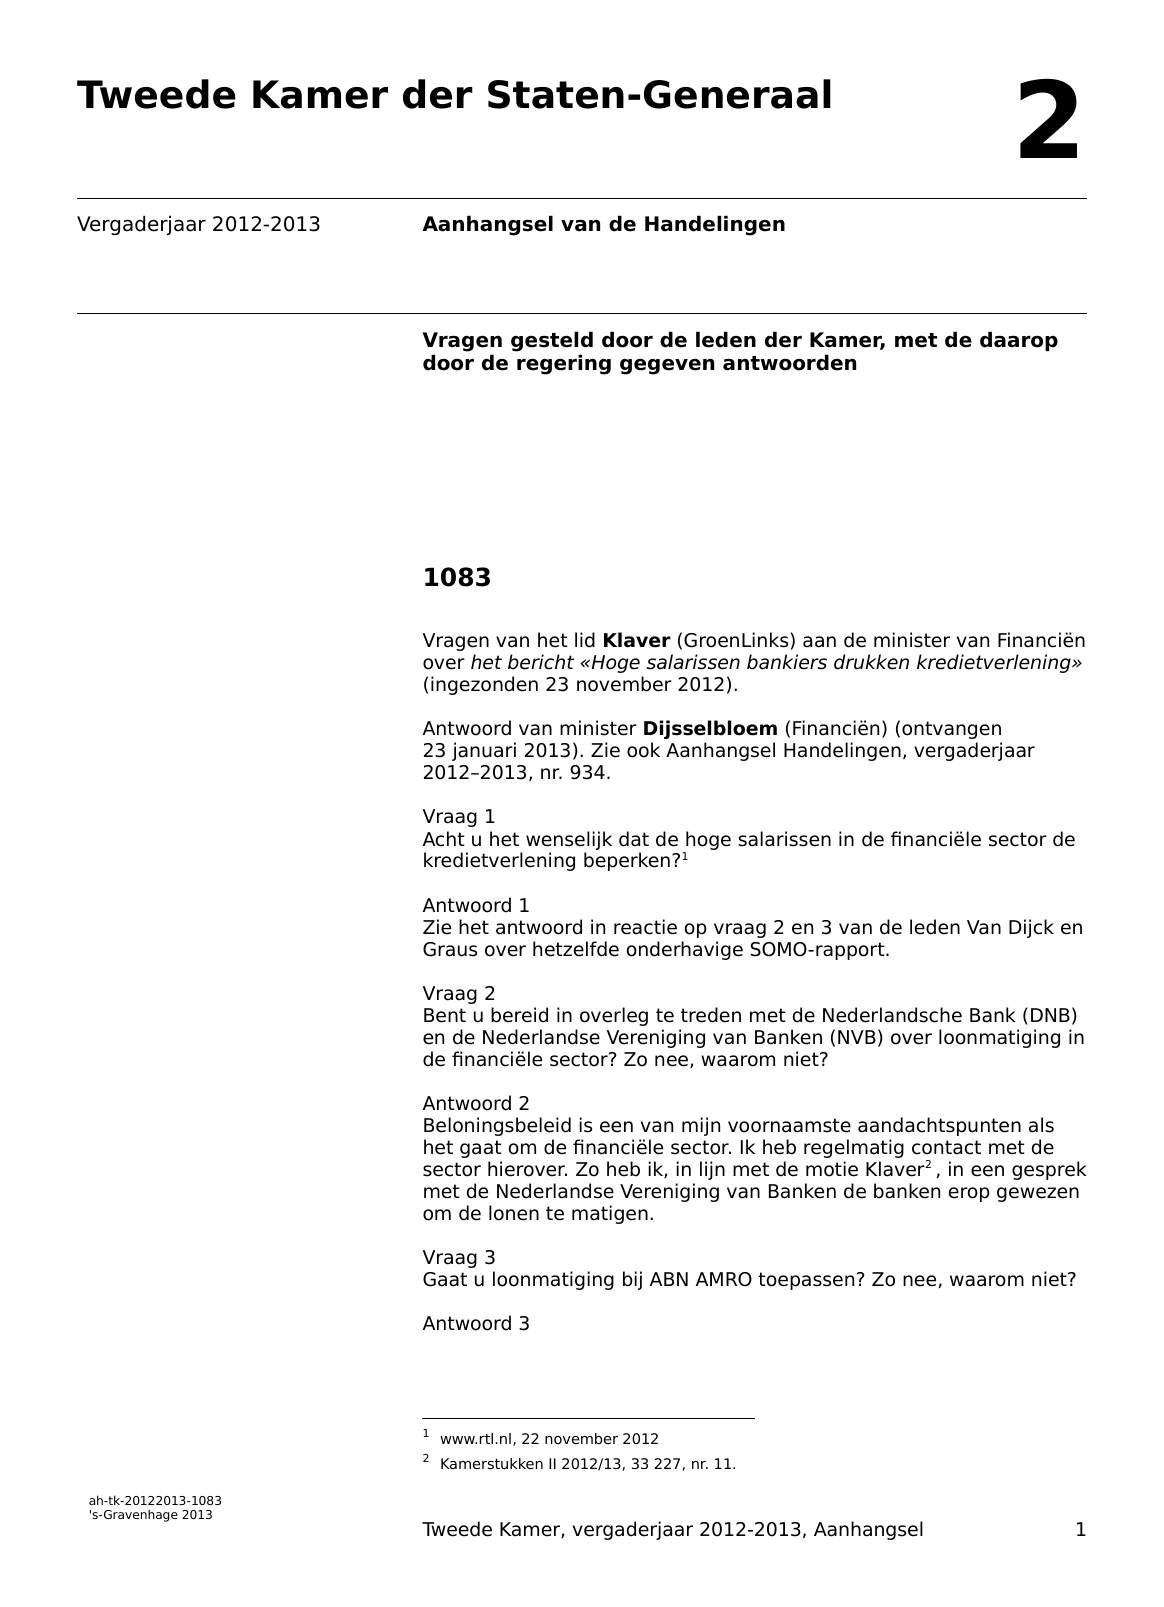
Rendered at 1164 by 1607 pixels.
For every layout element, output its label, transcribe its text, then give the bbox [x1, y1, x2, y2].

text 's-Gravenhage 2013 [88, 1508, 323, 1522]
text Vraag 1 [422, 806, 1087, 828]
text www.rtl.nl, 22 november 2012 [422, 1427, 1087, 1449]
table_header 2 [886, 59, 1087, 198]
text Gaat u loonmatiging bij ABN AMRO toepassen? Zo nee, waarom niet? [422, 1269, 1087, 1291]
text Antwoord 1 [422, 894, 1087, 917]
text Zie het antwoord in reactie op vraag 2 en 3 van de leden Van Dijck en Graus over hetzelfde onderhavige SOMO-rapport. [422, 917, 1087, 961]
table_cell [77, 314, 422, 375]
text Vraag 3 [422, 1247, 1087, 1269]
text Vragen van het lid Klaver (GroenLinks) aan de minister van Financiën over het bericht «Hoge salarissen bankiers drukken kredietverlening» (ingezonden 23 november 2012). [422, 630, 1087, 696]
table_header Tweede Kamer der Staten-Generaal [77, 59, 886, 198]
text Acht u het wenselijk dat de hoge salarissen in de financiële sector de kredietverlening beperken? [422, 828, 1087, 872]
text Beloningsbeleid is een van mijn voornaamste aandachtspunten als het gaat om de financiële sector. Ik heb regelmatig contact met de sector hierover. Zo heb ik, in lijn met de motie Klaver, in een gesprek met de Nederlandse Vereniging van Banken de banken erop gewezen om de lonen te matigen. [422, 1115, 1087, 1225]
table_cell Aanhangsel van de Handelingen [422, 199, 1087, 313]
text Antwoord 3 [422, 1313, 1087, 1335]
text Antwoord van minister Dijsselbloem (Financiën) (ontvangen 23 januari 2013). Zie ook Aanhangsel Handelingen, vergaderjaar 2012–2013, nr. 934. [422, 718, 1087, 784]
text Antwoord 2 [422, 1093, 1087, 1115]
text ah-tk-20122013-1083 [88, 1494, 323, 1508]
table_cell Vergaderjaar 2012-2013 [77, 199, 422, 313]
table_cell Vragen gesteld door de leden der Kamer, met de daarop door de regering gegeven antwoorden [422, 314, 1087, 375]
text Bent u bereid in overleg te treden met de Nederlandsche Bank (DNB) en de Nederlandse Vereniging van Banken (NVB) over loonmatiging in de financiële sector? Zo nee, waarom niet? [422, 1005, 1087, 1071]
text Vraag 2 [422, 983, 1087, 1005]
text 1083 [422, 563, 1087, 592]
text Kamerstukken II 2012/13, 33 227, nr. 11. [422, 1452, 1087, 1474]
